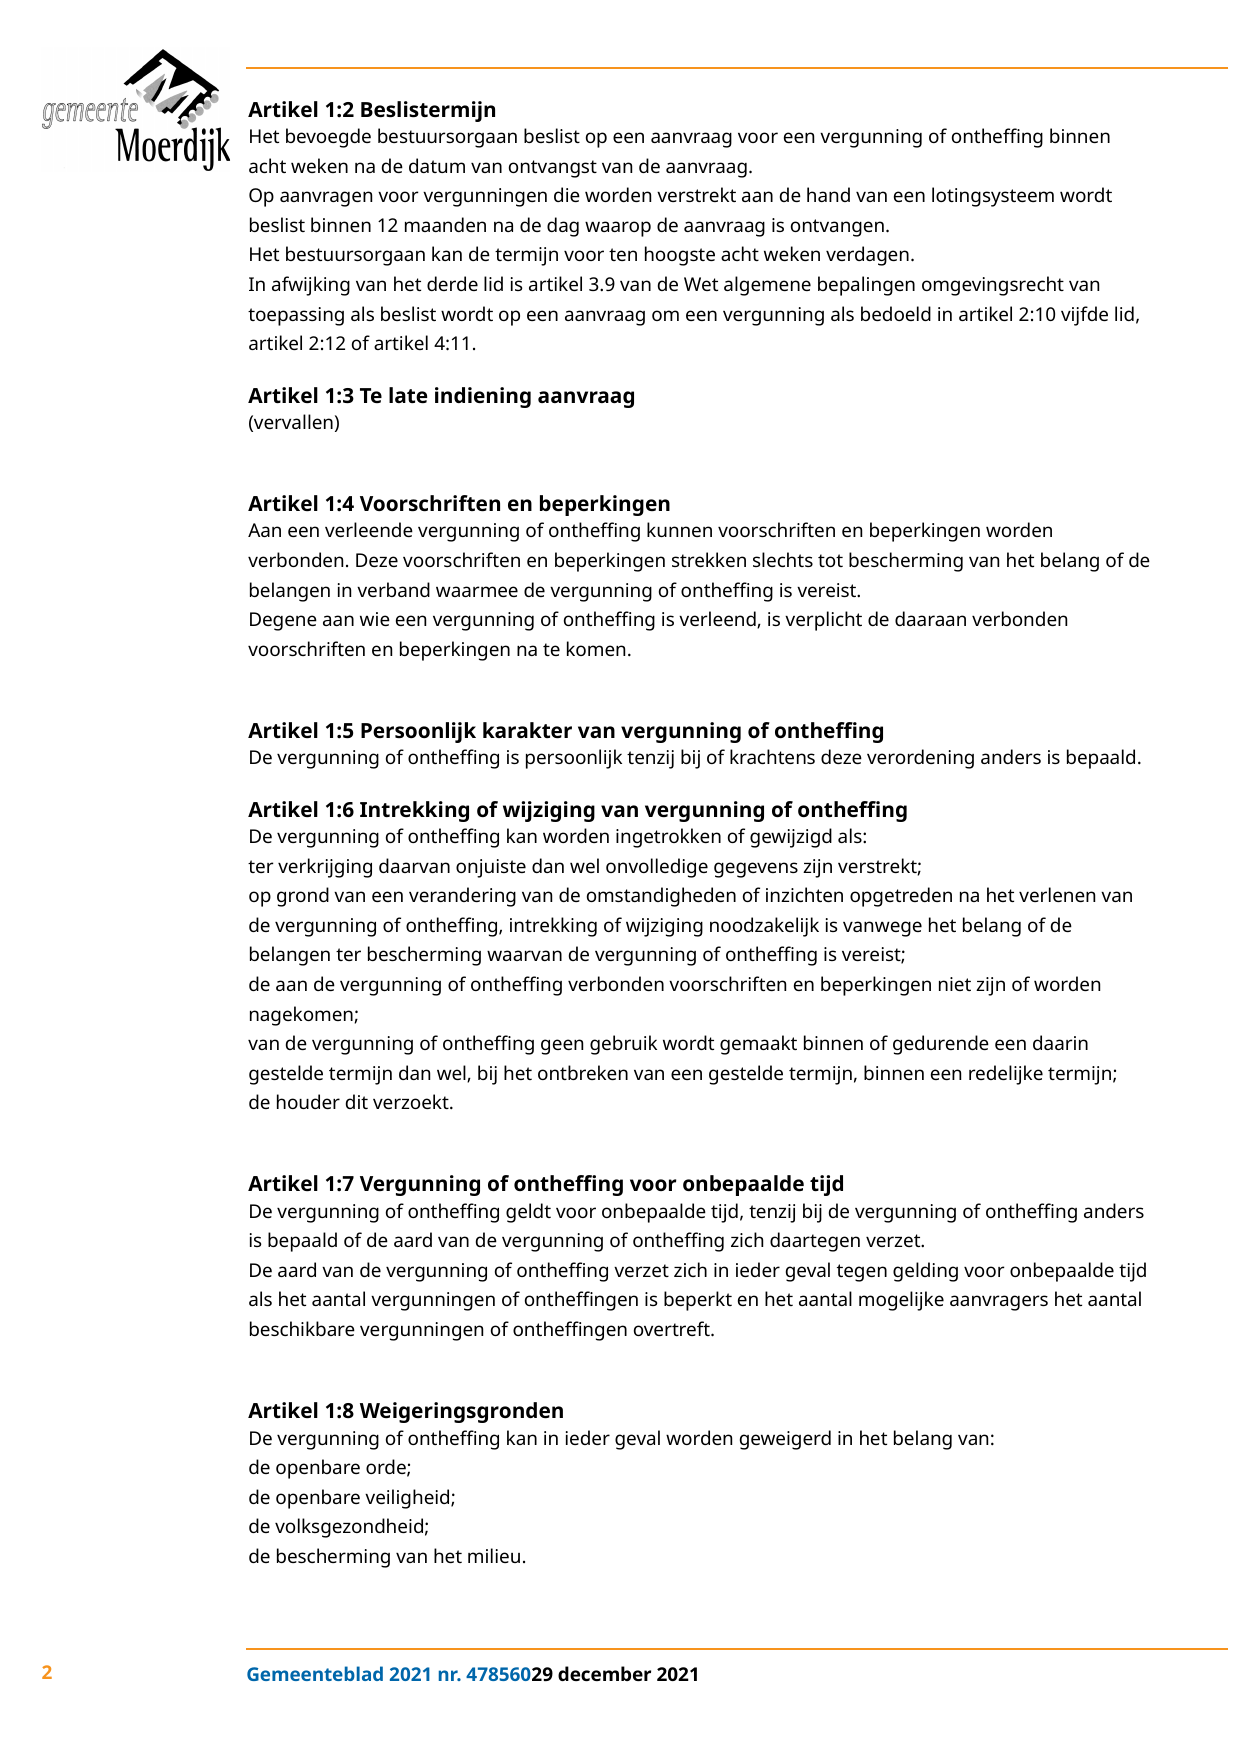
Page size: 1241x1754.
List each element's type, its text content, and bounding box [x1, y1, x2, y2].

text In afwijking van het derde lid is artikel 3.9 van de Wet algemene bepalingen omgevingsrecht van toepassing als beslist wordt op een aanvraag om een vergunning als bedoeld in artikel 2:10 vijfde lid, artikel 2:12 of artikel 4:11. [248, 271, 1152, 356]
picture [41, 47, 231, 172]
text Artikel 1:5 Persoonlijk karakter van vergunning of ontheffing [248, 716, 1152, 744]
text Aan een verleende vergunning of ontheffing kunnen voorschriften en beperkingen worden verbonden. Deze voorschriften en beperkingen strekken slechts tot bescherming van het belang of de belangen in verband waarmee de vergunning of ontheffing is vereist. [248, 518, 1152, 602]
text de openbare veiligheid; [248, 1484, 1152, 1509]
text De vergunning of ontheffing geldt voor onbepaalde tijd, tenzij bij de vergunning of ontheffing anders is bepaald of de aard van de vergunning of ontheffing zich daartegen verzet. [248, 1198, 1152, 1253]
text Artikel 1:8 Weigeringsgronden [248, 1396, 1152, 1425]
text ter verkrijging daarvan onjuiste dan wel onvolledige gegevens zijn verstrekt; [248, 853, 1152, 878]
text de aan de vergunning of ontheffing verbonden voorschriften en beperkingen niet zijn of worden nagekomen; [248, 971, 1152, 1026]
text de openbare orde; [248, 1454, 1152, 1480]
text Artikel 1:7 Vergunning of ontheffing voor onbepaalde tijd [248, 1169, 1152, 1198]
text Op aanvragen voor vergunningen die worden verstrekt aan de hand van een lotingsysteem wordt beslist binnen 12 maanden na de dag waarop de aanvraag is ontvangen. [248, 182, 1152, 238]
text (vervallen) [248, 409, 1152, 435]
text Artikel 1:3 Te late indiening aanvraag [248, 381, 1152, 409]
text De aard van de vergunning of ontheffing verzet zich in ieder geval tegen gelding voor onbepaalde tijd als het aantal vergunningen of ontheffingen is beperkt en het aantal mogelijke aanvragers het aantal beschikbare vergunningen of ontheffingen overtreft. [248, 1257, 1152, 1342]
text op grond van een verandering van de omstandigheden of inzichten opgetreden na het verlenen van de vergunning of ontheffing, intrekking of wijziging noodzakelijk is vanwege het belang of de belangen ter bescherming waarvan de vergunning of ontheffing is vereist; [248, 882, 1152, 967]
text de houder dit verzoekt. [248, 1089, 1152, 1115]
text Artikel 1:2 Beslistermijn [248, 95, 1152, 123]
text De vergunning of ontheffing kan worden ingetrokken of gewijzigd als: [248, 823, 1152, 849]
text De vergunning of ontheffing kan in ieder geval worden geweigerd in het belang van: [248, 1425, 1152, 1450]
text Het bevoegde bestuursorgaan beslist op een aanvraag voor een vergunning of ontheffing binnen acht weken na de datum van ontvangst van de aanvraag. [248, 123, 1152, 178]
text Artikel 1:6 Intrekking of wijziging van vergunning of ontheffing [248, 795, 1152, 823]
text van de vergunning of ontheffing geen gebruik wordt gemaakt binnen of gedurende een daarin gestelde termijn dan wel, bij het ontbreken van een gestelde termijn, binnen een redelijke termijn; [248, 1030, 1152, 1086]
text Degene aan wie een vergunning of ontheffing is verleend, is verplicht de daaraan verbonden voorschriften en beperkingen na te komen. [248, 606, 1152, 662]
text de volksgezondheid; [248, 1513, 1152, 1539]
text de bescherming van het milieu. [248, 1543, 1152, 1569]
text Het bestuursorgaan kan de termijn voor ten hoogste acht weken verdagen. [248, 242, 1152, 267]
text Artikel 1:4 Voorschriften en beperkingen [248, 489, 1152, 518]
text De vergunning of ontheffing is persoonlijk tenzij bij of krachtens deze verordening anders is bepaald. [248, 744, 1152, 770]
